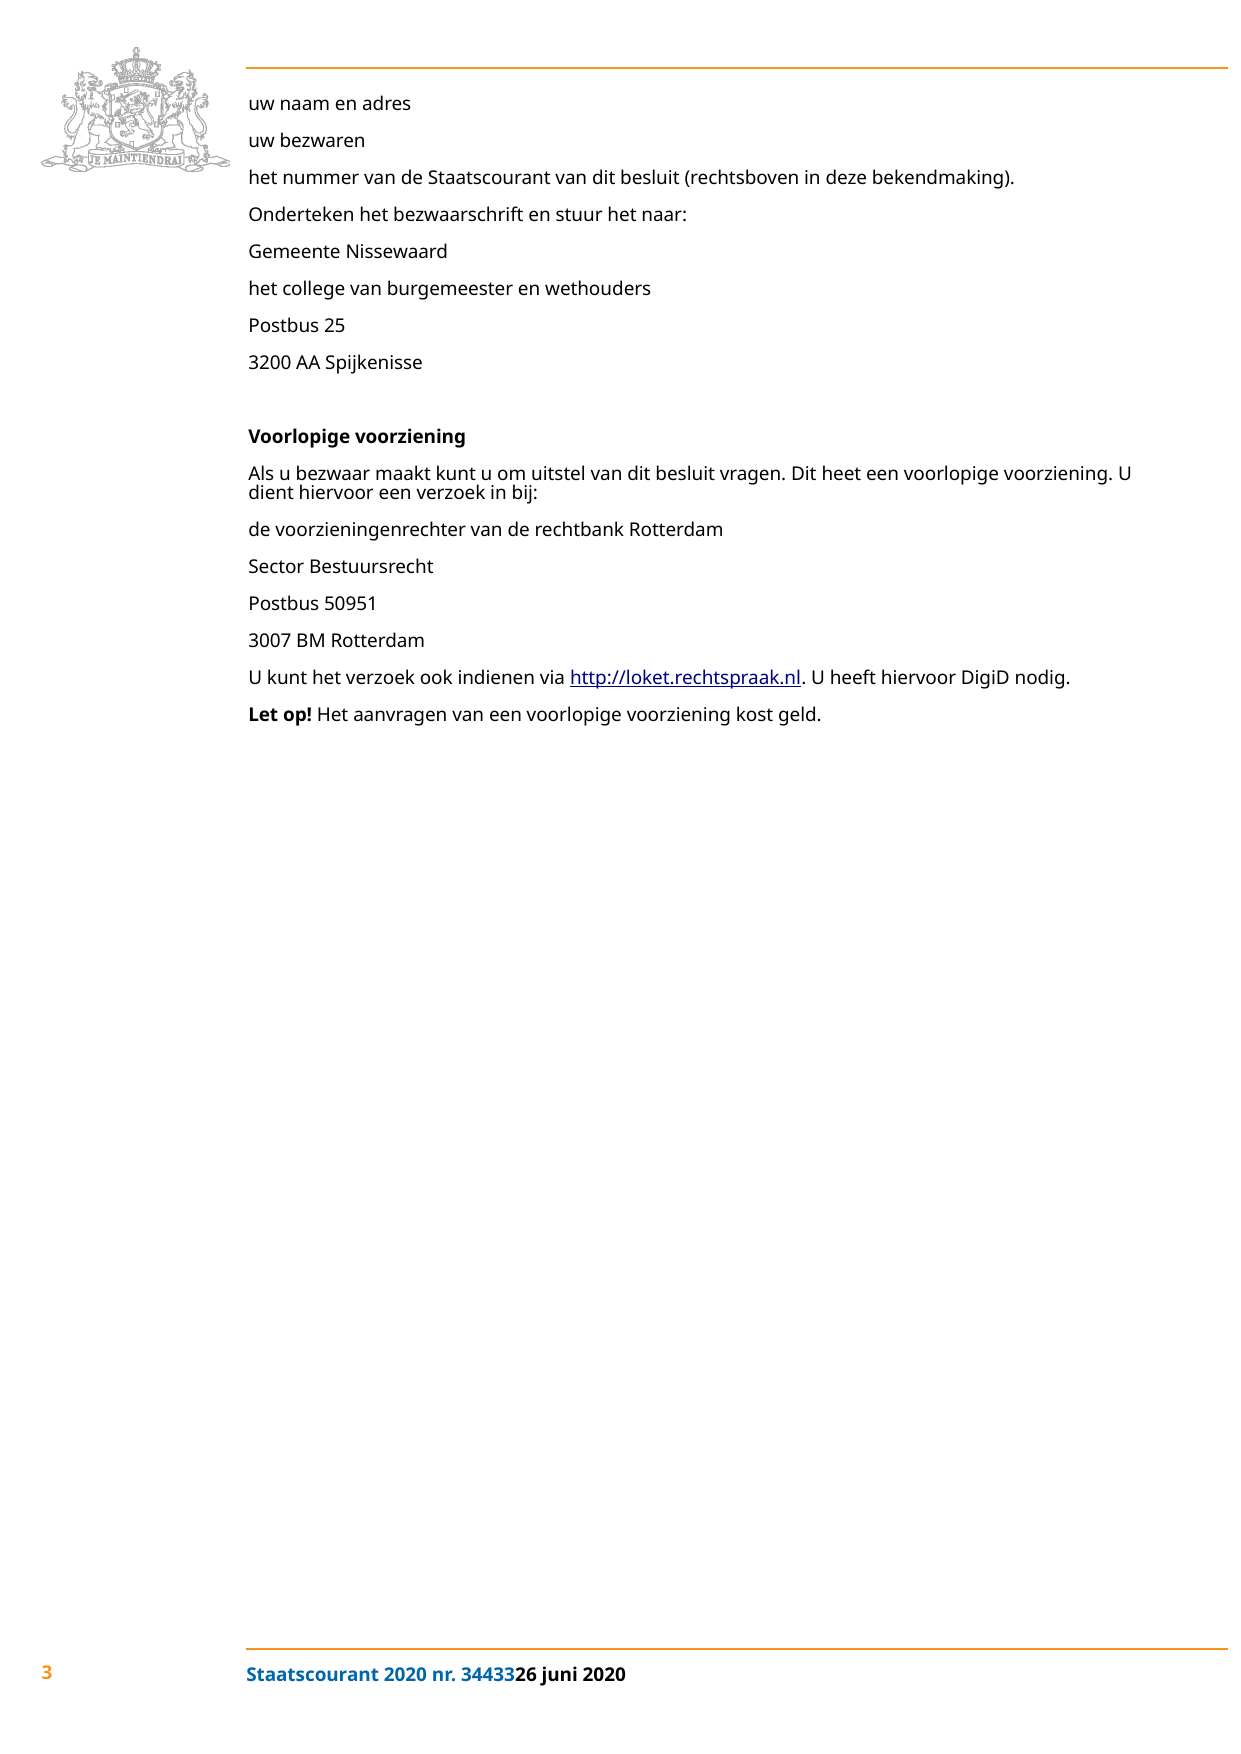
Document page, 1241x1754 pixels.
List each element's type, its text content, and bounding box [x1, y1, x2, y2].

text Let op! Het aanvragen van een voorlopige voorziening kost geld. [248, 706, 1152, 725]
text uw bezwaren [248, 132, 1152, 151]
text 3007 BM Rotterdam [248, 632, 1152, 651]
text uw naam en adres [248, 95, 1152, 114]
text Onderteken het bezwaarschrift en stuur het naar: [248, 206, 1152, 225]
text 3200 AA Spijkenisse [248, 354, 1152, 373]
text Gemeente Nissewaard [248, 243, 1152, 262]
text het college van burgemeester en wethouders [248, 280, 1152, 299]
text Voorlopige voorziening [248, 428, 1152, 447]
text de voorzieningenrechter van de rechtbank Rotterdam [248, 521, 1152, 540]
text Als u bezwaar maakt kunt u om uitstel van dit besluit vragen. Dit heet een voorlopige voorziening. U dient hiervoor een verzoek in bij: [248, 464, 1152, 503]
text Postbus 50951 [248, 595, 1152, 614]
text het nummer van de Staatscourant van dit besluit (rechtsboven in deze bekendmaking). [248, 169, 1152, 188]
text U kunt het verzoek ook indienen via http://loket.rechtspraak.nl. U heeft hiervoor DigiD nodig. [248, 669, 1152, 688]
text Postbus 25 [248, 317, 1152, 336]
picture [41, 47, 231, 172]
text Sector Bestuursrecht [248, 558, 1152, 577]
